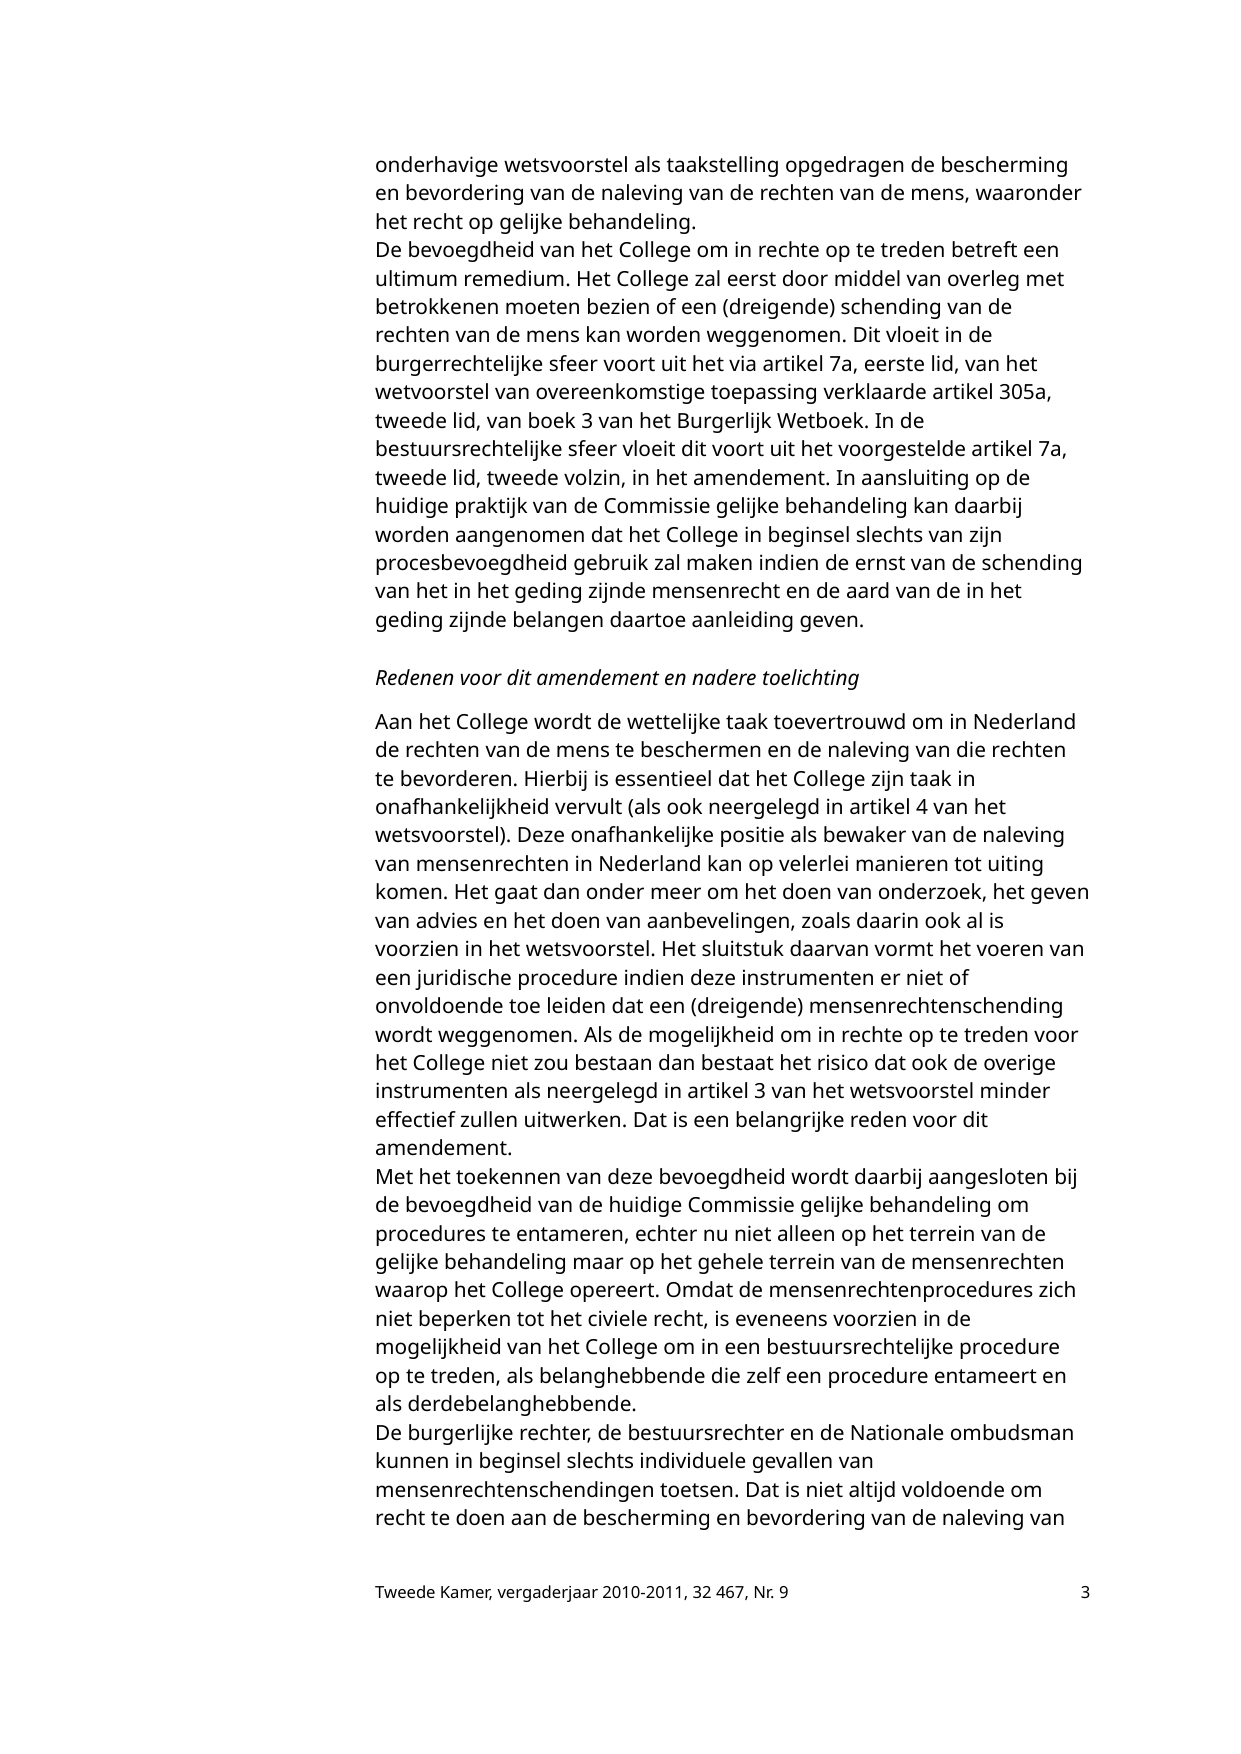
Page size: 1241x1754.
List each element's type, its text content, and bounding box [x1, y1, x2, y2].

text De burgerlijke rechter, de bestuursrechter en de Nationale ombudsman kunnen in beginsel slechts individuele gevallen van mensenrechtenschendingen toetsen. Dat is niet altijd voldoende om recht te doen aan de bescherming en bevordering van de naleving van [375, 1418, 1090, 1532]
text onderhavige wetsvoorstel als taakstelling opgedragen de bescherming en bevordering van de naleving van de rechten van de mens, waaronder het recht op gelijke behandeling. [375, 150, 1090, 235]
text Met het toekennen van deze bevoegdheid wordt daarbij aangesloten bij de bevoegdheid van de huidige Commissie gelijke behandeling om procedures te entameren, echter nu niet alleen op het terrein van de gelijke behandeling maar op het gehele terrein van de mensenrechten waarop het College opereert. Omdat de mensenrechtenprocedures zich niet beperken tot het civiele recht, is eveneens voorzien in de mogelijkheid van het College om in een bestuursrechtelijke procedure op te treden, als belanghebbende die zelf een procedure entameert en als derdebelanghebbende. [375, 1162, 1090, 1418]
text Redenen voor dit amendement en nadere toelichting [375, 663, 1090, 692]
text Aan het College wordt de wettelijke taak toevertrouwd om in Nederland de rechten van de mens te beschermen en de naleving van die rechten te bevorderen. Hierbij is essentieel dat het College zijn taak in onafhankelijkheid vervult (als ook neergelegd in artikel 4 van het wetsvoorstel). Deze onafhankelijke positie als bewaker van de naleving van mensenrechten in Nederland kan op velerlei manieren tot uiting komen. Het gaat dan onder meer om het doen van onderzoek, het geven van advies en het doen van aanbevelingen, zoals daarin ook al is voorzien in het wetsvoorstel. Het sluitstuk daarvan vormt het voeren van een juridische procedure indien deze instrumenten er niet of onvoldoende toe leiden dat een (dreigende) mensenrechtenschending wordt weggenomen. Als de mogelijkheid om in rechte op te treden voor het College niet zou bestaan dan bestaat het risico dat ook de overige instrumenten als neergelegd in artikel 3 van het wetsvoorstel minder effectief zullen uitwerken. Dat is een belangrijke reden voor dit amendement. [375, 707, 1090, 1162]
text De bevoegdheid van het College om in rechte op te treden betreft een ultimum remedium. Het College zal eerst door middel van overleg met betrokkenen moeten bezien of een (dreigende) schending van de rechten van de mens kan worden weggenomen. Dit vloeit in de burgerrechtelijke sfeer voort uit het via artikel 7a, eerste lid, van het wetvoorstel van overeenkomstige toepassing verklaarde artikel 305a, tweede lid, van boek 3 van het Burgerlijk Wetboek. In de bestuursrechtelijke sfeer vloeit dit voort uit het voorgestelde artikel 7a, tweede lid, tweede volzin, in het amendement. In aansluiting op de huidige praktijk van de Commissie gelijke behandeling kan daarbij worden aangenomen dat het College in beginsel slechts van zijn procesbevoegdheid gebruik zal maken indien de ernst van de schending van het in het geding zijnde mensenrecht en de aard van de in het geding zijnde belangen daartoe aanleiding geven. [375, 235, 1090, 633]
